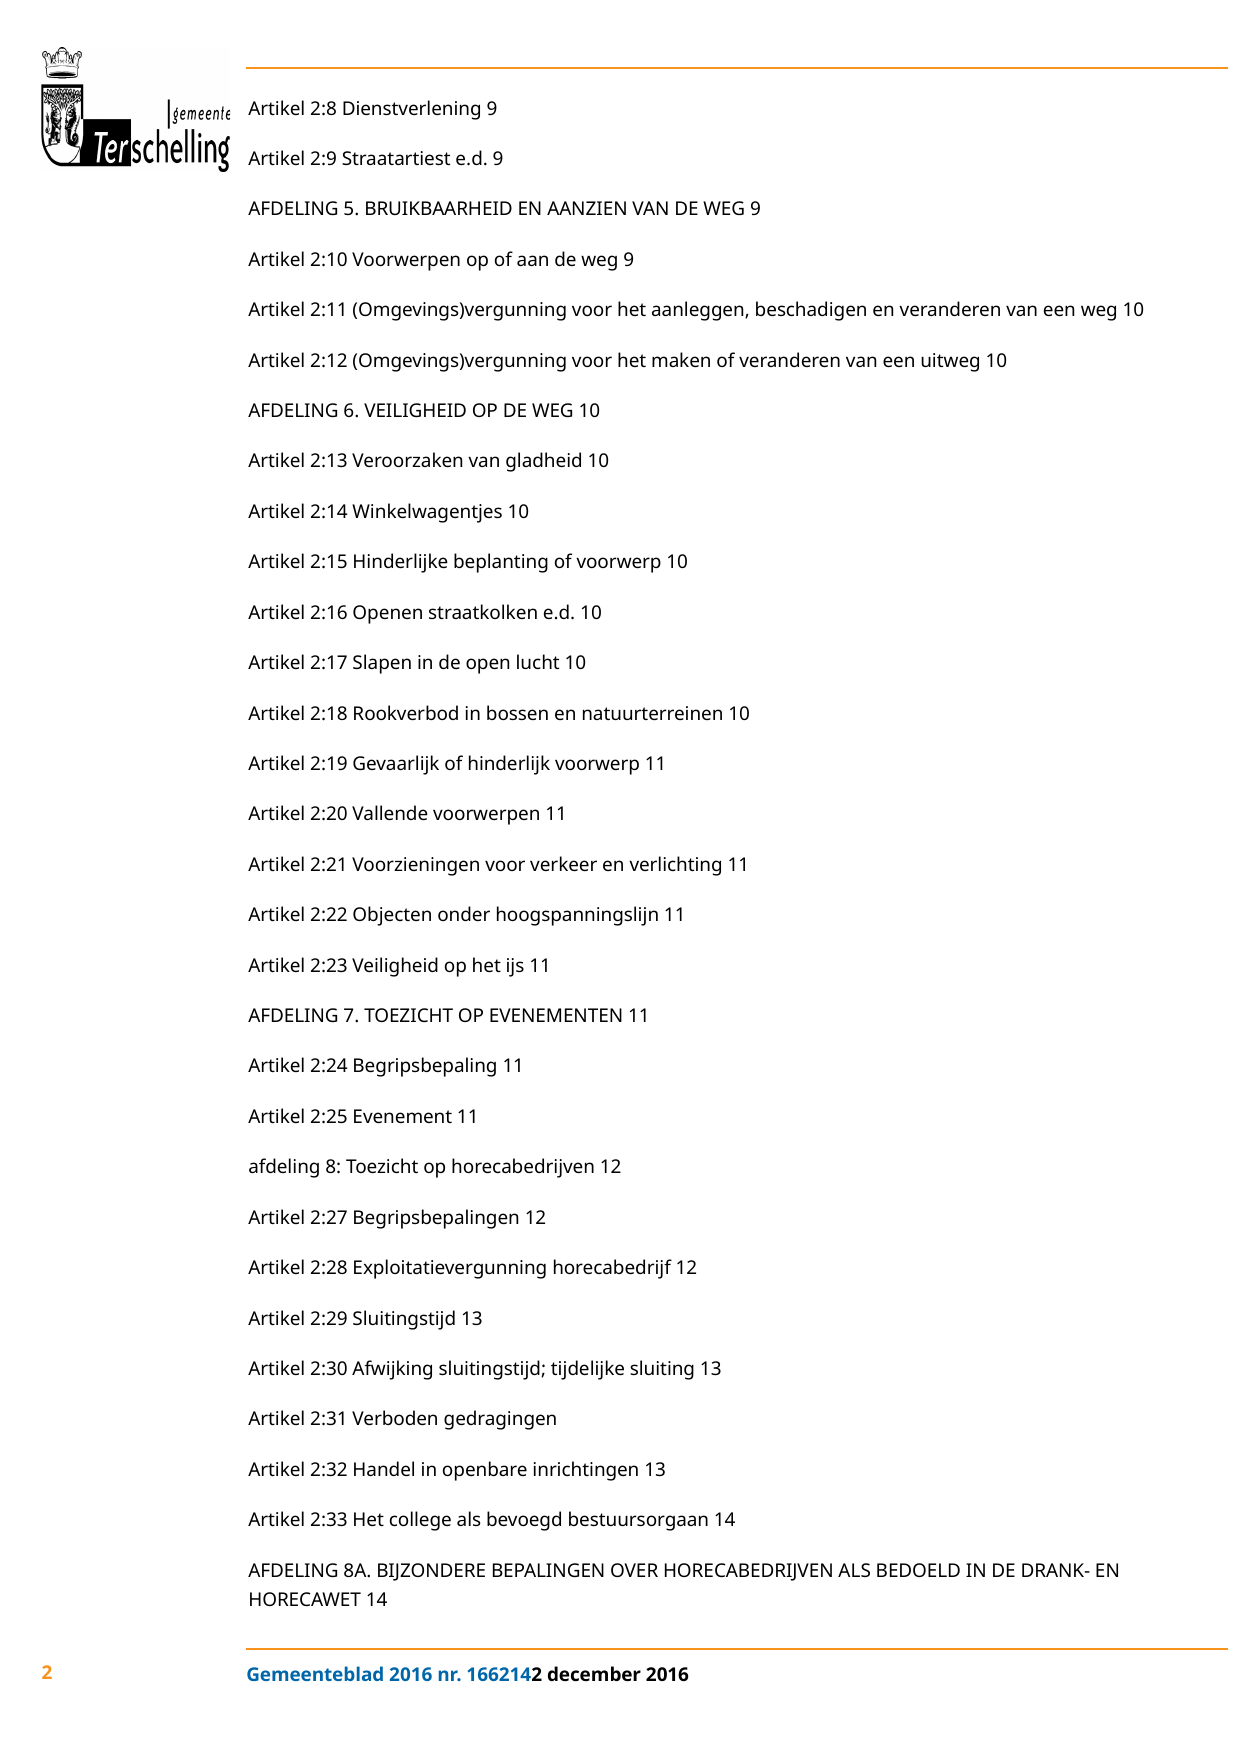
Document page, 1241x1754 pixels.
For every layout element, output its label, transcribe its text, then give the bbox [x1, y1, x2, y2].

text Artikel 2:16 Openen straatkolken e.d. 10 [248, 599, 1152, 625]
text AFDELING 5. BRUIKBAARHEID EN AANZIEN VAN DE WEG 9 [248, 196, 1152, 221]
text Artikel 2:30 Afwijking sluitingstijd; tijdelijke sluiting 13 [248, 1355, 1152, 1381]
text Artikel 2:12 (Omgevings)vergunning voor het maken of veranderen van een uitweg 10 [248, 347, 1152, 373]
text Artikel 2:25 Evenement 11 [248, 1103, 1152, 1129]
text Artikel 2:20 Vallende voorwerpen 11 [248, 801, 1152, 826]
text Artikel 2:24 Begripsbepaling 11 [248, 1053, 1152, 1078]
text AFDELING 8A. BIJZONDERE BEPALINGEN OVER HORECABEDRIJVEN ALS BEDOELD IN DE DRANK- EN HORECAWET 14 [248, 1557, 1152, 1612]
text Artikel 2:17 Slapen in de open lucht 10 [248, 649, 1152, 675]
text Artikel 2:14 Winkelwagentjes 10 [248, 498, 1152, 524]
text Artikel 2:27 Begripsbepalingen 12 [248, 1204, 1152, 1230]
text Artikel 2:31 Verboden gedragingen [248, 1406, 1152, 1431]
text Artikel 2:10 Voorwerpen op of aan de weg 9 [248, 246, 1152, 272]
text Artikel 2:23 Veiligheid op het ijs 11 [248, 952, 1152, 978]
text Artikel 2:15 Hinderlijke beplanting of voorwerp 10 [248, 548, 1152, 574]
text AFDELING 6. VEILIGHEID OP DE WEG 10 [248, 397, 1152, 423]
text Artikel 2:21 Voorzieningen voor verkeer en verlichting 11 [248, 851, 1152, 877]
text Artikel 2:32 Handel in openbare inrichtingen 13 [248, 1456, 1152, 1482]
text Artikel 2:11 (Omgevings)vergunning voor het aanleggen, beschadigen en veranderen van een weg 10 [248, 296, 1152, 322]
text Artikel 2:19 Gevaarlijk of hinderlijk voorwerp 11 [248, 750, 1152, 776]
text Artikel 2:13 Veroorzaken van gladheid 10 [248, 448, 1152, 473]
text Artikel 2:9 Straatartiest e.d. 9 [248, 145, 1152, 171]
text AFDELING 7. TOEZICHT OP EVENEMENTEN 11 [248, 1002, 1152, 1028]
text Artikel 2:33 Het college als bevoegd bestuursorgaan 14 [248, 1506, 1152, 1532]
picture [41, 47, 231, 172]
text Artikel 2:8 Dienstverlening 9 [248, 95, 1152, 121]
text Artikel 2:29 Sluitingstijd 13 [248, 1305, 1152, 1331]
text Artikel 2:22 Objecten onder hoogspanningslijn 11 [248, 901, 1152, 927]
text Artikel 2:18 Rookverbod in bossen en natuurterreinen 10 [248, 700, 1152, 726]
text Artikel 2:28 Exploitatievergunning horecabedrijf 12 [248, 1254, 1152, 1280]
text afdeling 8: Toezicht op horecabedrijven 12 [248, 1153, 1152, 1179]
